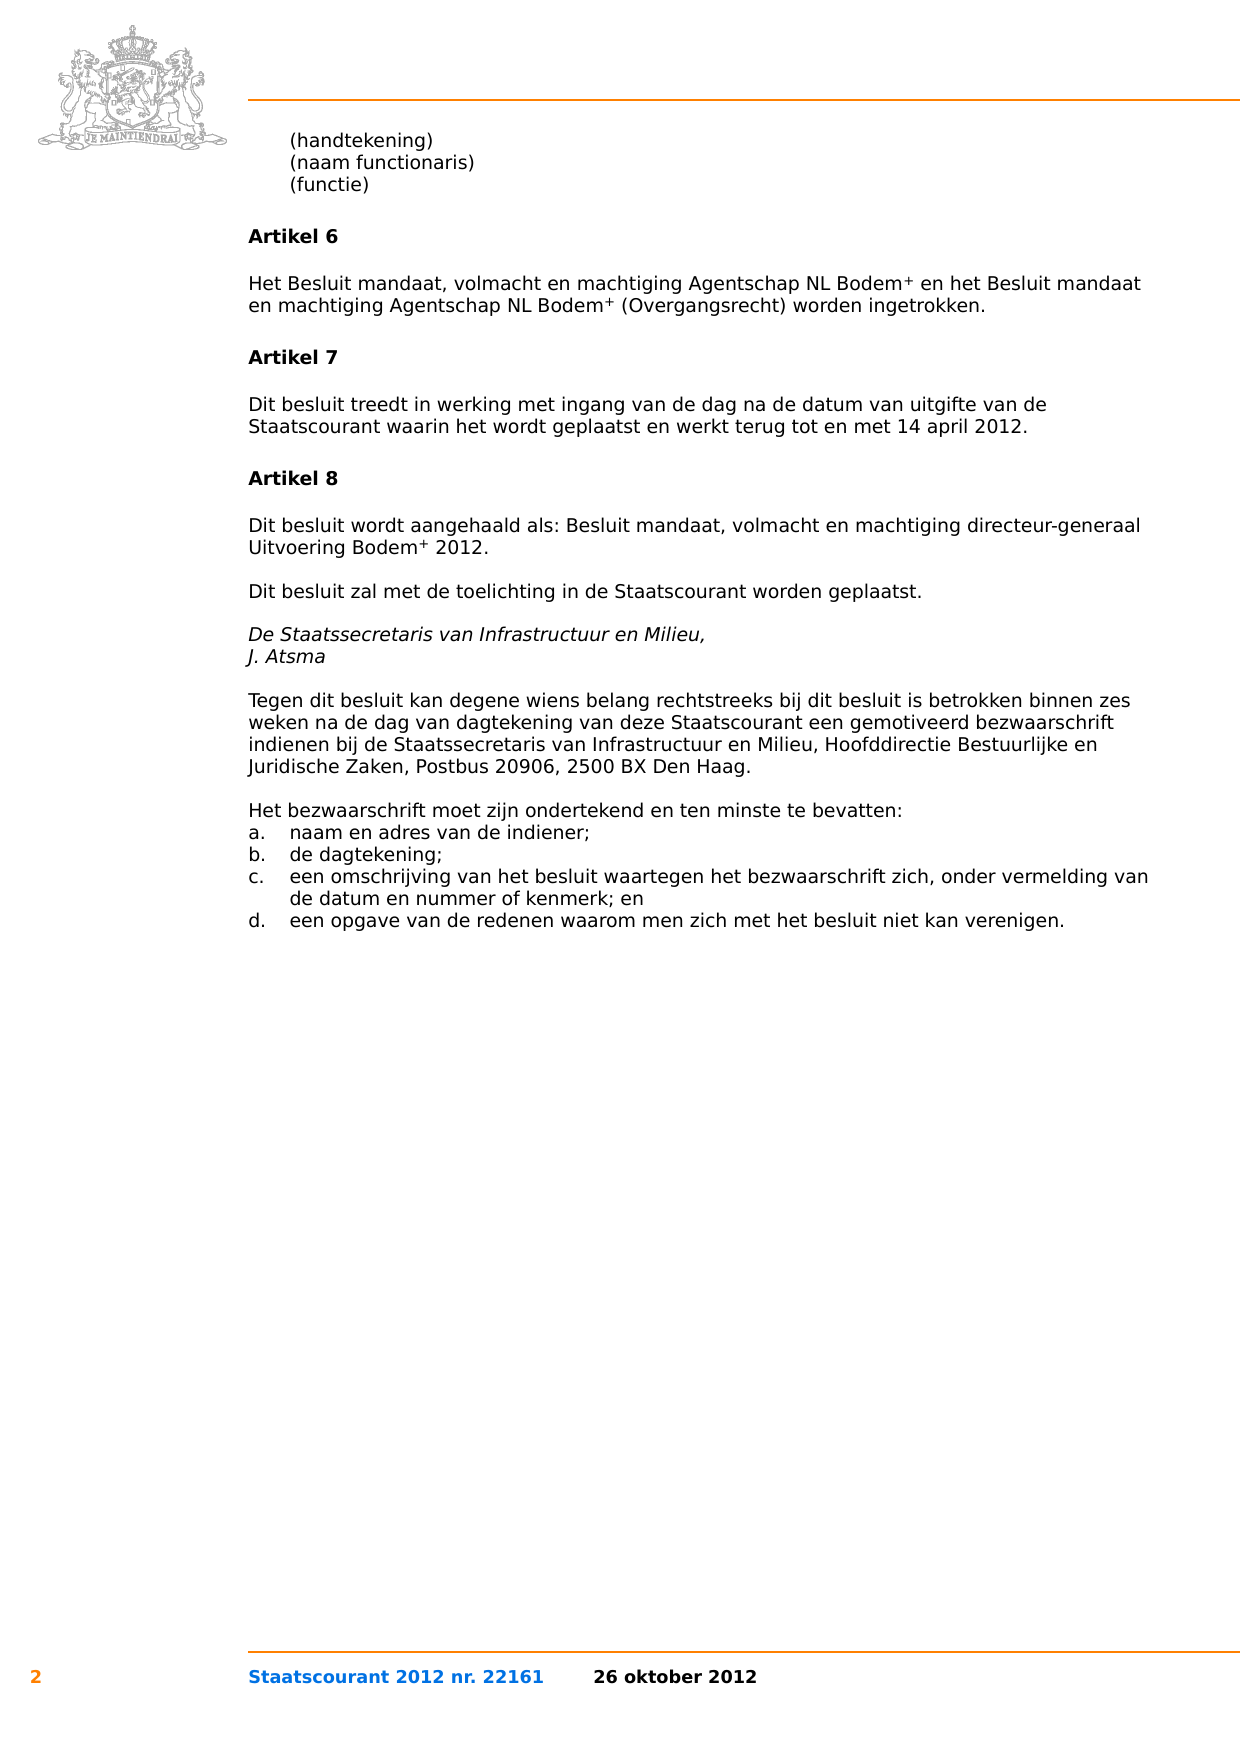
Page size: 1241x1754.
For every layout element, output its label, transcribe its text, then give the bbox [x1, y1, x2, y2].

text Het bezwaarschrift moet zijn ondertekend en ten minste te bevatten: [248, 800, 1163, 822]
text c. een omschrijving van het besluit waartegen het bezwaarschrift zich, onder vermelding van de datum en nummer of kenmerk; en [248, 866, 1163, 910]
text a. naam en adres van de indiener; [248, 822, 1163, 844]
text (functie) [289, 174, 1163, 196]
text b. de dagtekening; [248, 844, 1163, 866]
text d. een opgave van de redenen waarom men zich met het besluit niet kan verenigen. [248, 910, 1163, 932]
text Het Besluit mandaat, volmacht en machtiging Agentschap NL Bodem+ en het Besluit mandaat en machtiging Agentschap NL Bodem+ (Overgangsrecht) worden ingetrokken. [248, 273, 1163, 317]
subtitle Artikel 7 [248, 347, 1163, 369]
text (naam functionaris) [289, 152, 1163, 174]
text Dit besluit wordt aangehaald als: Besluit mandaat, volmacht en machtiging directeur-generaal Uitvoering Bodem+ 2012. [248, 515, 1163, 559]
subtitle Artikel 6 [248, 226, 1163, 248]
text Tegen dit besluit kan degene wiens belang rechtstreeks bij dit besluit is betrokken binnen zes weken na de dag van dagtekening van deze Staatscourant een gemotiveerd bezwaarschrift indienen bij de Staatssecretaris van Infrastructuur en Milieu, Hoofddirectie Bestuurlijke en Juridische Zaken, Postbus 20906, 2500 BX Den Haag. [248, 690, 1163, 778]
subtitle Artikel 8 [248, 468, 1163, 490]
text (handtekening) [289, 130, 1163, 152]
text Dit besluit treedt in werking met ingang van de dag na de datum van uitgifte van de Staatscourant waarin het wordt geplaatst en werkt terug tot en met 14 april 2012. [248, 394, 1163, 438]
text Dit besluit zal met de toelichting in de Staatscourant worden geplaatst. [248, 581, 1163, 602]
text De Staatssecretaris van Infrastructuur en Milieu, J. Atsma [248, 624, 1163, 668]
picture [38, 25, 227, 150]
